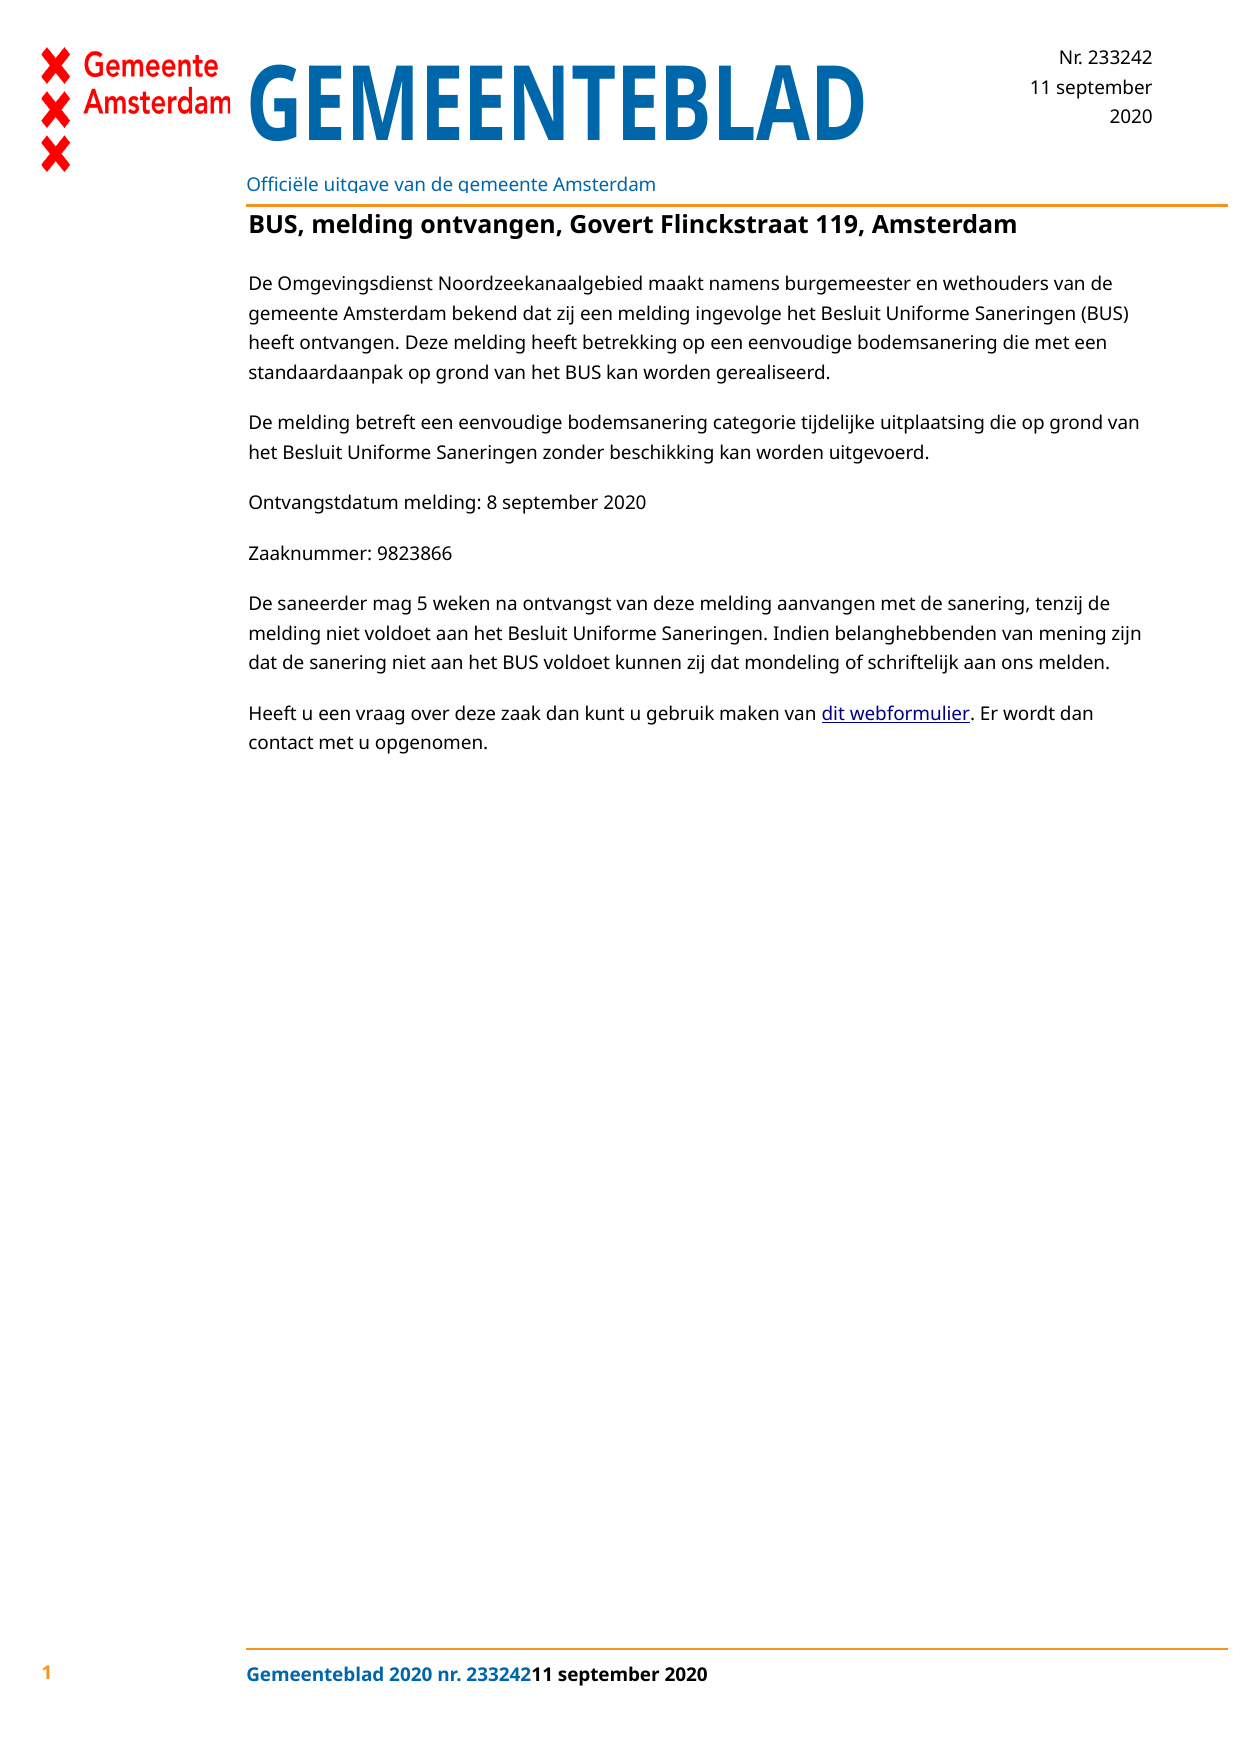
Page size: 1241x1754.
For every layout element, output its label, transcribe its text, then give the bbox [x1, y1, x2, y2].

picture [41, 47, 231, 172]
text Heeft u een vraag over deze zaak dan kunt u gebruik maken van dit webformulier. Er wordt dan contact met u opgenomen. [248, 700, 1152, 755]
text De Omgevingsdienst Noordzeekanaalgebied maakt namens burgemeester en wethouders van de gemeente Amsterdam bekend dat zij een melding ingevolge het Besluit Uniforme Saneringen (BUS) heeft ontvangen. Deze melding heeft betrekking op een eenvoudige bodemsanering die met een standaardaanpak op grond van het BUS kan worden gerealiseerd. [248, 270, 1152, 385]
text Ontvangstdatum melding: 8 september 2020 [248, 489, 1152, 515]
text BUS, melding ontvangen, Govert Flinckstraat 119, Amsterdam [248, 207, 1152, 241]
text De saneerder mag 5 weken na ontvangst van deze melding aanvangen met de sanering, tenzij de melding niet voldoet aan het Besluit Uniforme Saneringen. Indien belanghebbenden van mening zijn dat de sanering niet aan het BUS voldoet kunnen zij dat mondeling of schriftelijk aan ons melden. [248, 590, 1152, 675]
text Zaaknummer: 9823866 [248, 540, 1152, 566]
text De melding betreft een eenvoudige bodemsanering categorie tijdelijke uitplaatsing die op grond van het Besluit Uniforme Saneringen zonder beschikking kan worden uitgevoerd. [248, 409, 1152, 465]
